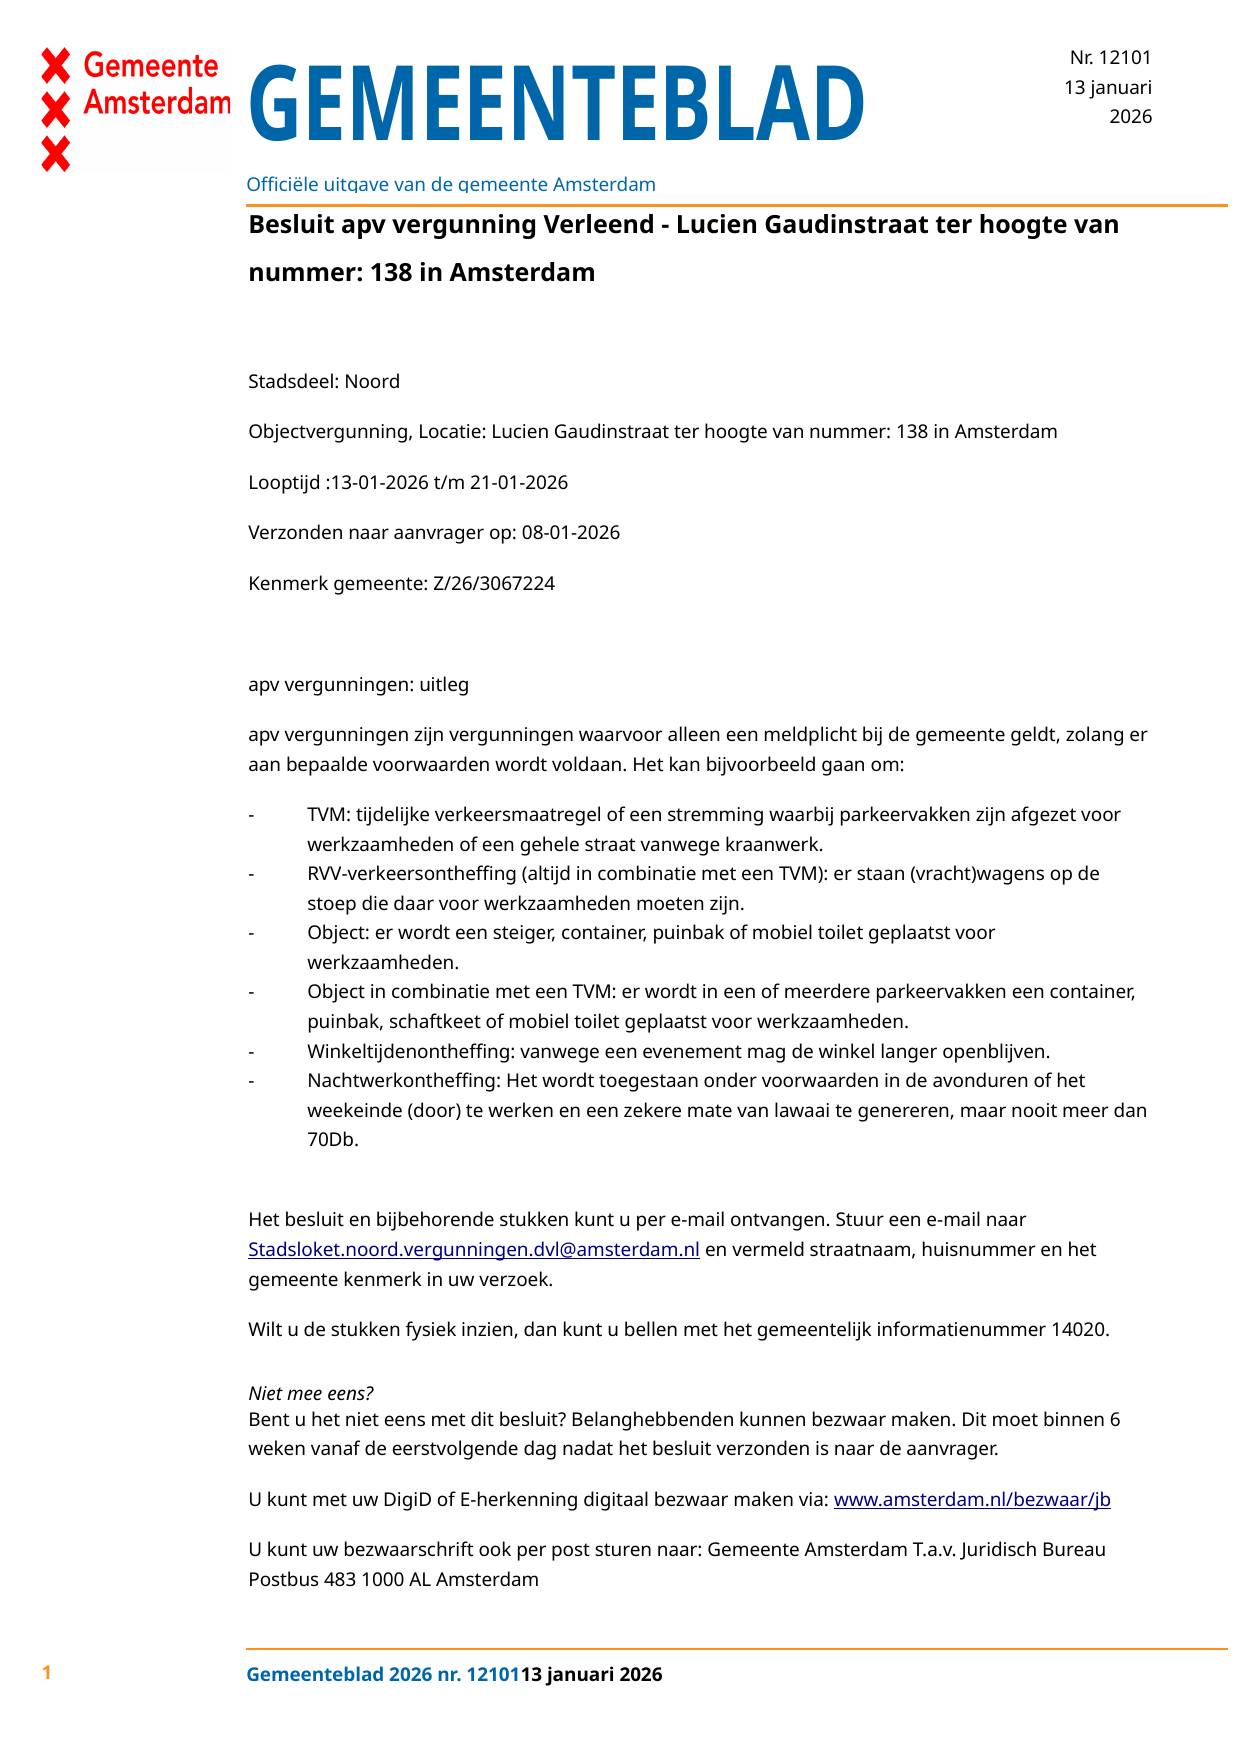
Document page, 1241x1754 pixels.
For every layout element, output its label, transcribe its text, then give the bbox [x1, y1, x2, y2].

text Besluit apv vergunning Verleend - Lucien Gaudinstraat ter hoogte van nummer: 138 in Amsterdam [248, 207, 1152, 288]
text Kenmerk gemeente: Z/26/3067224 [248, 570, 1152, 596]
text apv vergunningen: uitleg [248, 671, 1152, 697]
text Niet mee eens? [248, 1380, 1152, 1406]
list Object: er wordt een steiger, container, puinbak of mobiel toilet geplaatst voor werkzaamheden. [248, 919, 1152, 975]
text Verzonden naar aanvrager op: 08-01-2026 [248, 519, 1152, 545]
list TVM: tijdelijke verkeersmaatregel of een stremming waarbij parkeervakken zijn afgezet voor werkzaamheden of een gehele straat vanwege kraanwerk. [248, 801, 1152, 857]
text Objectvergunning, Locatie: Lucien Gaudinstraat ter hoogte van nummer: 138 in Amsterdam [248, 419, 1152, 444]
list Winkeltijdenontheffing: vanwege een evenement mag de winkel langer openblijven. [248, 1038, 1152, 1064]
text U kunt uw bezwaarschrift ook per post sturen naar: Gemeente Amsterdam T.a.v. Juridisch Bureau Postbus 483 1000 AL Amsterdam [248, 1536, 1152, 1592]
list Nachtwerkontheffing: Het wordt toegestaan onder voorwaarden in de avonduren of het weekeinde (door) te werken en een zekere mate van lawaai te genereren, maar nooit meer dan 70Db. [248, 1067, 1152, 1152]
text Stadsdeel: Noord [248, 368, 1152, 394]
text U kunt met uw DigiD of E-herkenning digitaal bezwaar maken via: www.amsterdam.nl/bezwaar/jb [248, 1486, 1152, 1512]
text Het besluit en bijbehorende stukken kunt u per e-mail ontvangen. Stuur een e-mail naar Stadsloket.noord.vergunningen.dvl@amsterdam.nl en vermeld straatnaam, huisnummer en het gemeente kenmerk in uw verzoek. [248, 1207, 1152, 1292]
text Bent u het niet eens met dit besluit? Belanghebbenden kunnen bezwaar maken. Dit moet binnen 6 weken vanaf de eerstvolgende dag nadat het besluit verzonden is naar de aanvrager. [248, 1406, 1152, 1461]
picture [41, 47, 231, 172]
text apv vergunningen zijn vergunningen waarvoor alleen een meldplicht bij de gemeente geldt, zolang er aan bepaalde voorwaarden wordt voldaan. Het kan bijvoorbeeld gaan om: [248, 721, 1152, 777]
text Looptijd :13-01-2026 t/m 21-01-2026 [248, 469, 1152, 495]
text Wilt u de stukken fysiek inzien, dan kunt u bellen met het gemeentelijk informatienummer 14020. [248, 1316, 1152, 1342]
list RVV-verkeersontheffing (altijd in combinatie met een TVM): er staan (vracht)wagens op de stoep die daar voor werkzaamheden moeten zijn. [248, 860, 1152, 916]
list Object in combinatie met een TVM: er wordt in een of meerdere parkeervakken een container, puinbak, schaftkeet of mobiel toilet geplaatst voor werkzaamheden. [248, 979, 1152, 1034]
